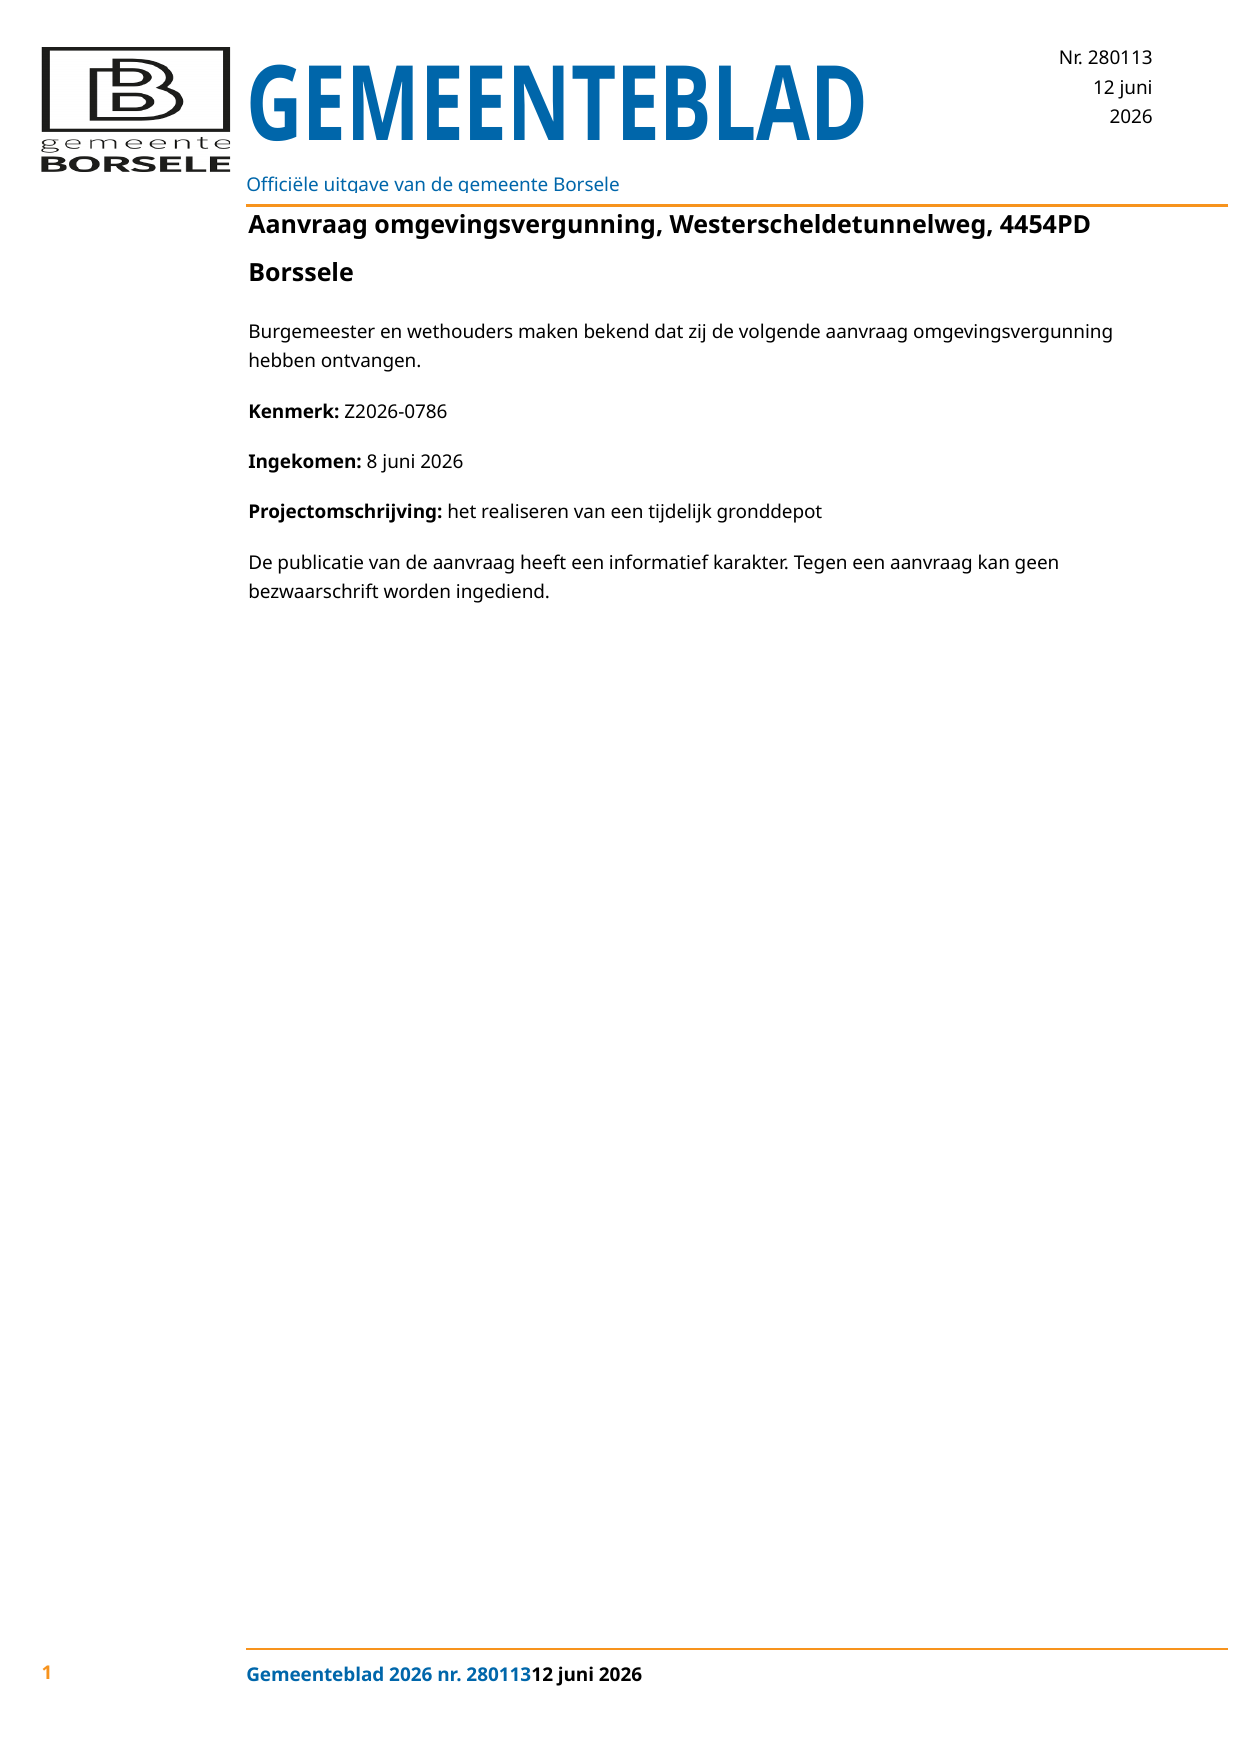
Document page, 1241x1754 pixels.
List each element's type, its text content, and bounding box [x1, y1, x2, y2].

text Kenmerk: Z2026-0786 [248, 398, 1152, 424]
text De publicatie van de aanvraag heeft een informatief karakter. Tegen een aanvraag kan geen bezwaarschrift worden ingediend. [248, 549, 1152, 604]
text Burgemeester en wethouders maken bekend dat zij de volgende aanvraag omgevingsvergunning hebben ontvangen. [248, 318, 1152, 373]
text Ingekomen: 8 juni 2026 [248, 448, 1152, 474]
picture [41, 47, 231, 172]
text Projectomschrijving: het realiseren van een tijdelijk gronddepot [248, 499, 1152, 524]
text Aanvraag omgevingsvergunning, Westerscheldetunnelweg, 4454PD Borssele [248, 207, 1152, 288]
